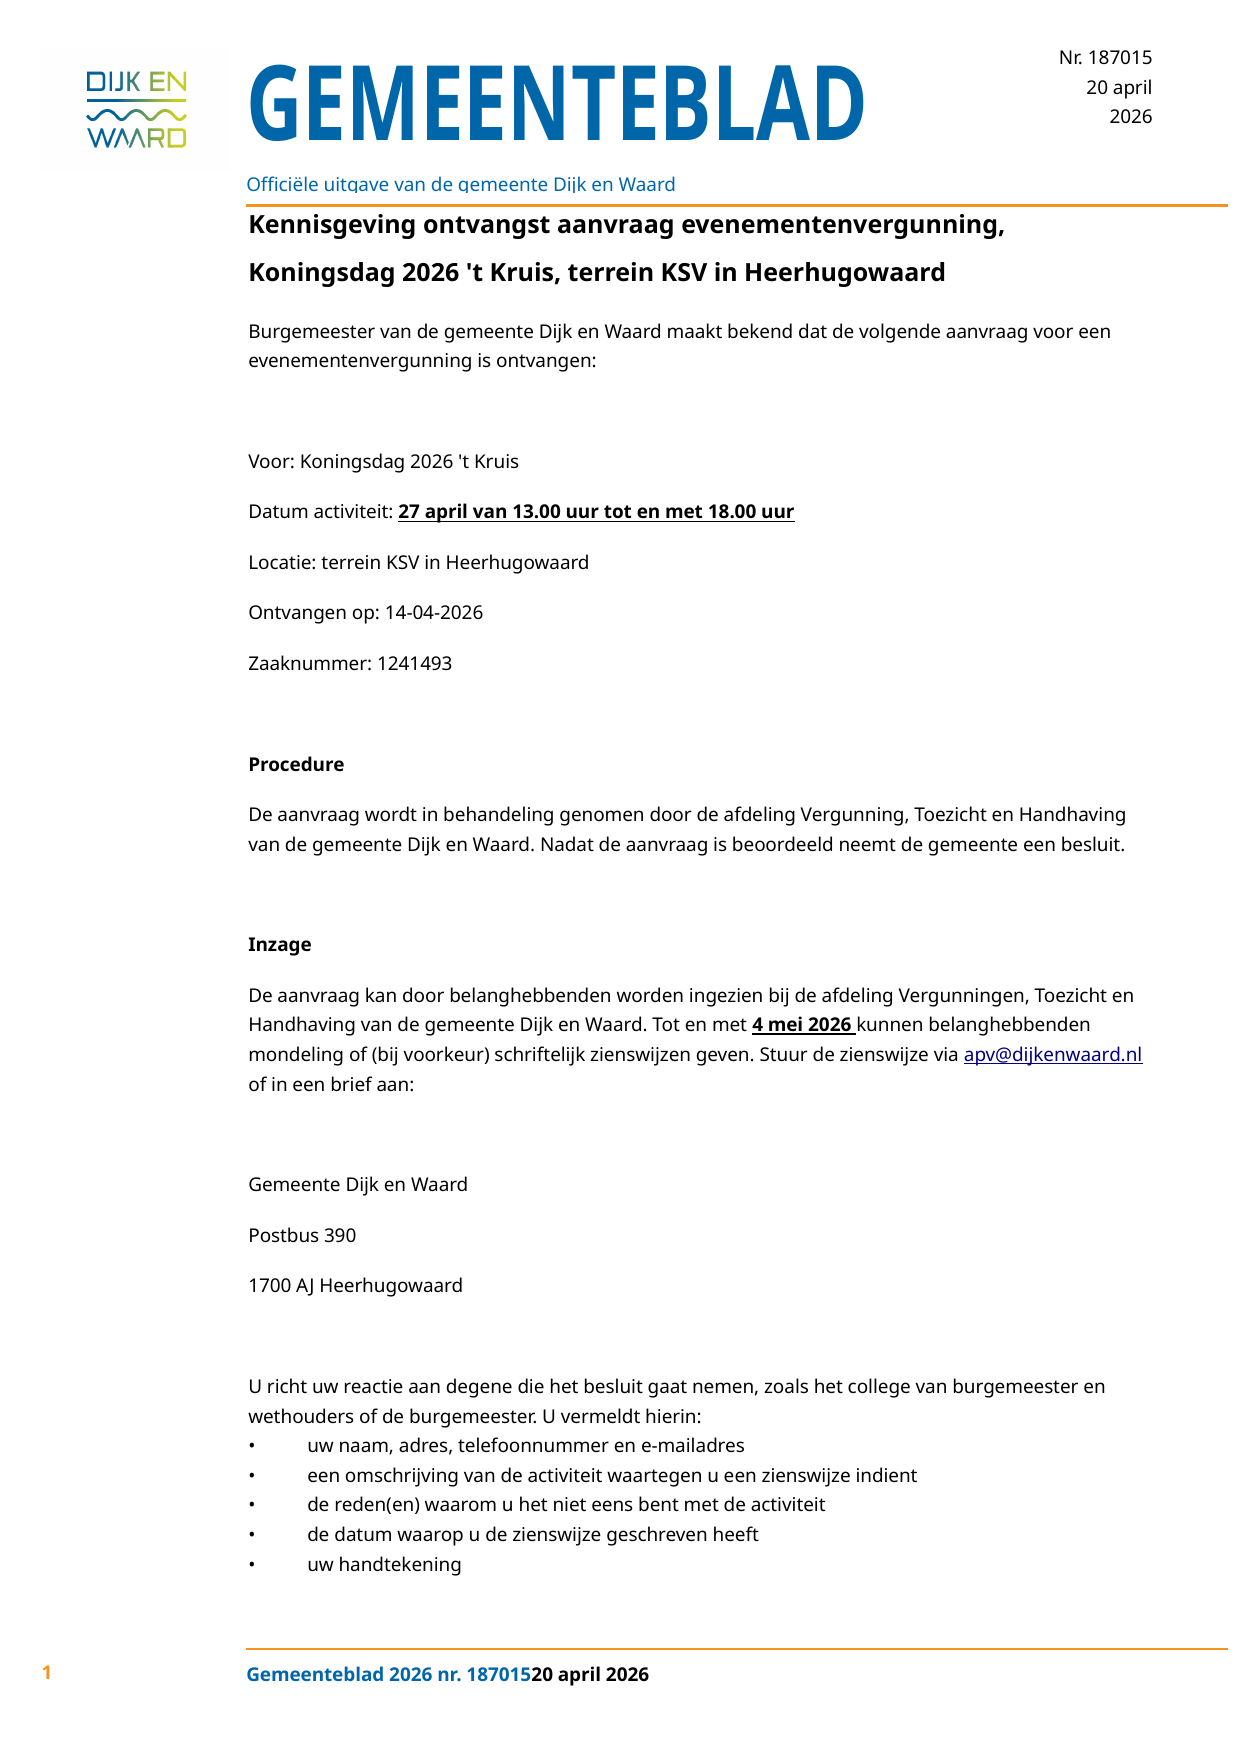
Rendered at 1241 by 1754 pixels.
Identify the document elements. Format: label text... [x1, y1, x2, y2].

text Voor: Koningsdag 2026 't Kruis [248, 448, 1152, 474]
text De aanvraag wordt in behandeling genomen door de afdeling Vergunning, Toezicht en Handhaving van de gemeente Dijk en Waard. Nadat de aanvraag is beoordeeld neemt de gemeente een besluit. [248, 801, 1152, 857]
text U richt uw reactie aan degene die het besluit gaat nemen, zoals het college van burgemeester en wethouders of de burgemeester. U vermeldt hierin: [248, 1373, 1152, 1429]
list de reden(en) waarom u het niet eens bent met de activiteit [248, 1492, 1152, 1517]
text Gemeente Dijk en Waard [248, 1172, 1152, 1197]
text Zaaknummer: 1241493 [248, 650, 1152, 676]
text Locatie: terrein KSV in Heerhugowaard [248, 549, 1152, 575]
text Ontvangen op: 14-04-2026 [248, 599, 1152, 625]
text Procedure [248, 751, 1152, 777]
list uw naam, adres, telefoonnummer en e-mailadres [248, 1432, 1152, 1458]
text 1700 AJ Heerhugowaard [248, 1272, 1152, 1298]
text Kennisgeving ontvangst aanvraag evenementenvergunning, Koningsdag 2026 't Kruis, terrein KSV in Heerhugowaard [248, 207, 1152, 288]
text Inzage [248, 932, 1152, 957]
list een omschrijving van de activiteit waartegen u een zienswijze indient [248, 1462, 1152, 1488]
list de datum waarop u de zienswijze geschreven heeft [248, 1521, 1152, 1547]
list uw handtekening [248, 1551, 1152, 1577]
text De aanvraag kan door belanghebbenden worden ingezien bij de afdeling Vergunningen, Toezicht en Handhaving van de gemeente Dijk en Waard. Tot en met 4 mei 2026 kunnen belanghebbenden mondeling of (bij voorkeur) schriftelijk zienswijzen geven. Stuur de zienswijze via apv@dijkenwaard.nl of in een brief aan: [248, 982, 1152, 1097]
text Postbus 390 [248, 1222, 1152, 1248]
text Burgemeester van de gemeente Dijk en Waard maakt bekend dat de volgende aanvraag voor een evenementenvergunning is ontvangen: [248, 318, 1152, 373]
text Datum activiteit: 27 april van 13.00 uur tot en met 18.00 uur [248, 499, 1152, 524]
picture [41, 47, 231, 172]
